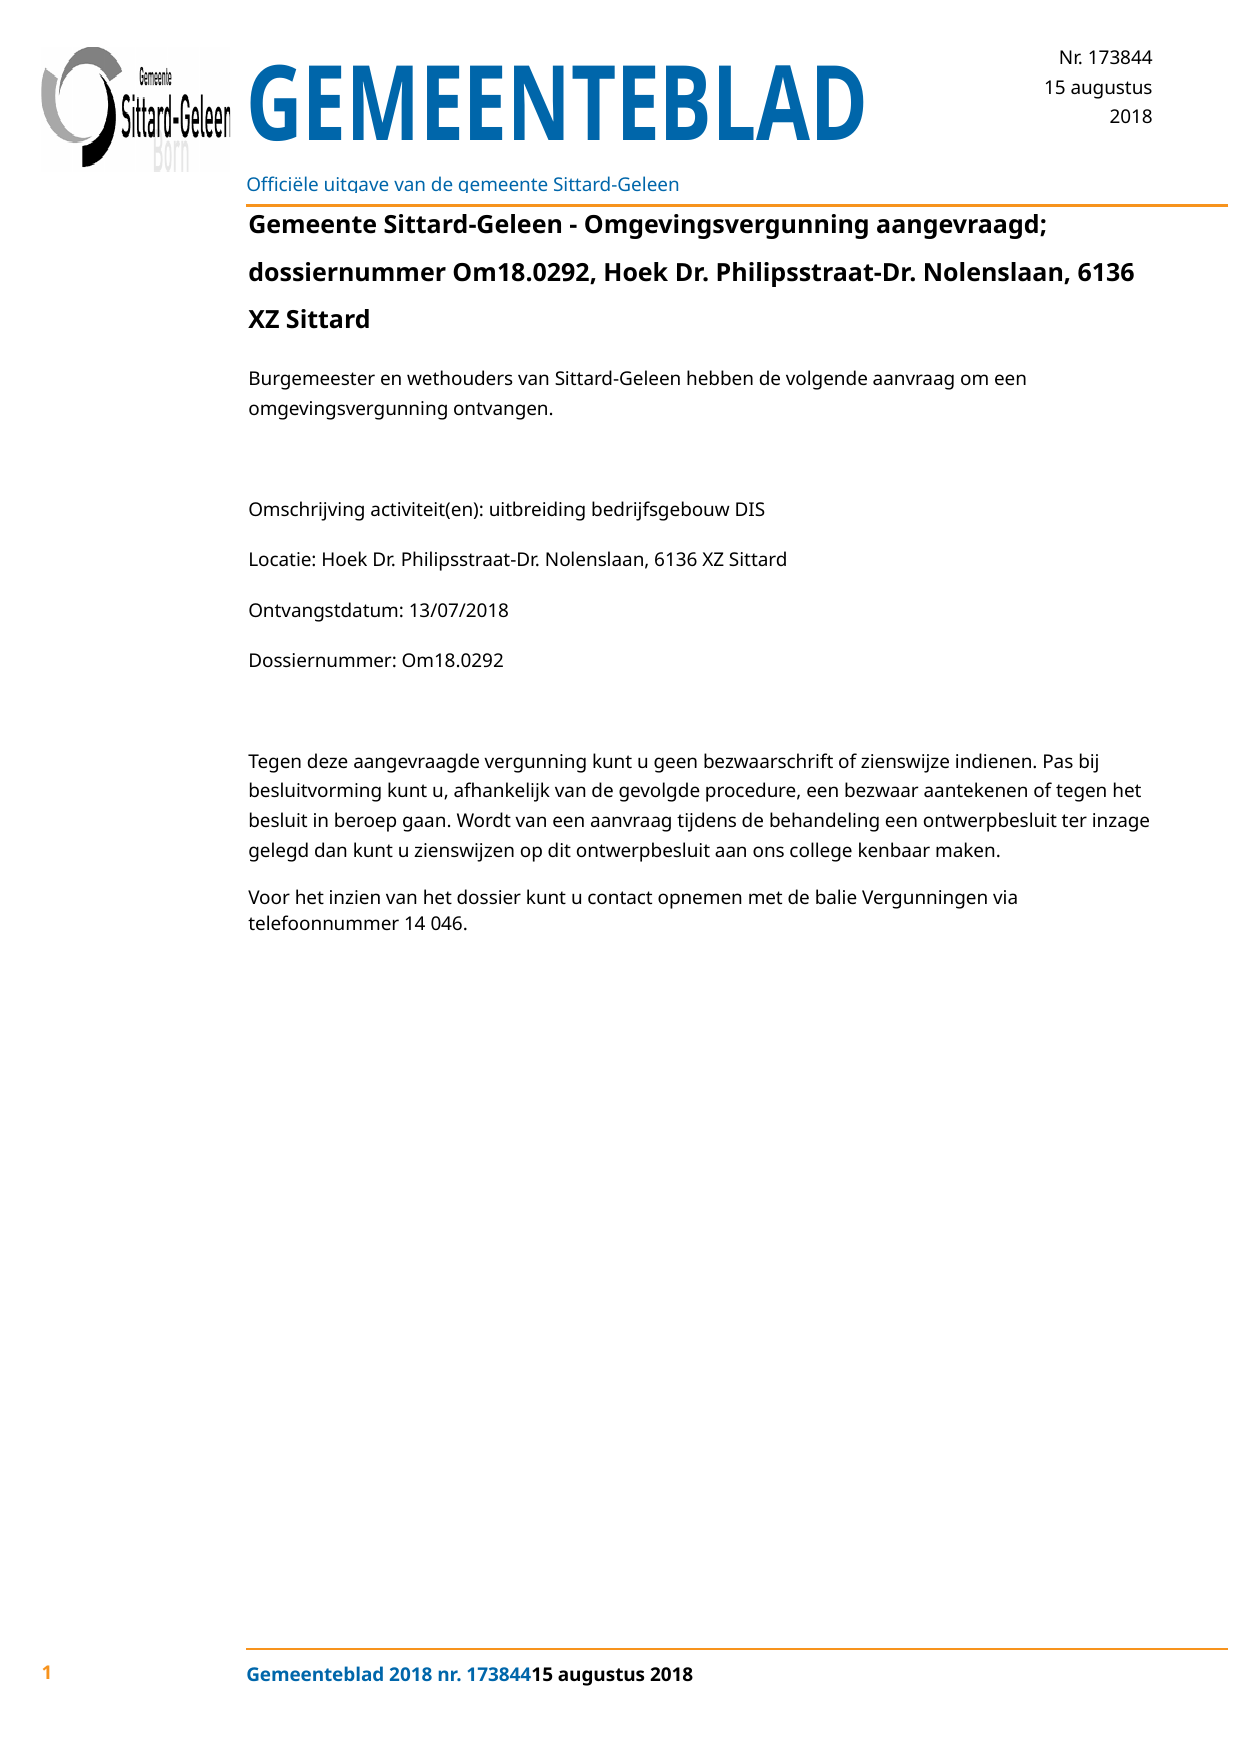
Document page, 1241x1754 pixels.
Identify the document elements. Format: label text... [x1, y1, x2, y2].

text Voor het inzien van het dossier kunt u contact opnemen met de balie Vergunningen via telefoonnummer 14 046. [248, 884, 1152, 936]
text Burgemeester en wethouders van Sittard-Geleen hebben de volgende aanvraag om een omgevingsvergunning ontvangen. [248, 366, 1152, 421]
text Ontvangstdatum: 13/07/2018 [248, 597, 1152, 622]
text Tegen deze aangevraagde vergunning kunt u geen bezwaarschrift of zienswijze indienen. Pas bij besluitvorming kunt u, afhankelijk van de gevolgde procedure, een bezwaar aantekenen of tegen het besluit in beroep gaan. Wordt van een aanvraag tijdens de behandeling een ontwerpbesluit ter inzage gelegd dan kunt u zienswijzen op dit ontwerpbesluit aan ons college kenbaar maken. [248, 748, 1152, 862]
text Omschrijving activiteit(en): uitbreiding bedrijfsgebouw DIS [248, 496, 1152, 522]
text Gemeente Sittard-Geleen - Omgevingsvergunning aangevraagd; dossiernummer Om18.0292, Hoek Dr. Philipsstraat-Dr. Nolenslaan, 6136 XZ Sittard [248, 207, 1152, 336]
text Locatie: Hoek Dr. Philipsstraat-Dr. Nolenslaan, 6136 XZ Sittard [248, 546, 1152, 572]
text Dossiernummer: Om18.0292 [248, 647, 1152, 673]
picture [41, 47, 231, 172]
